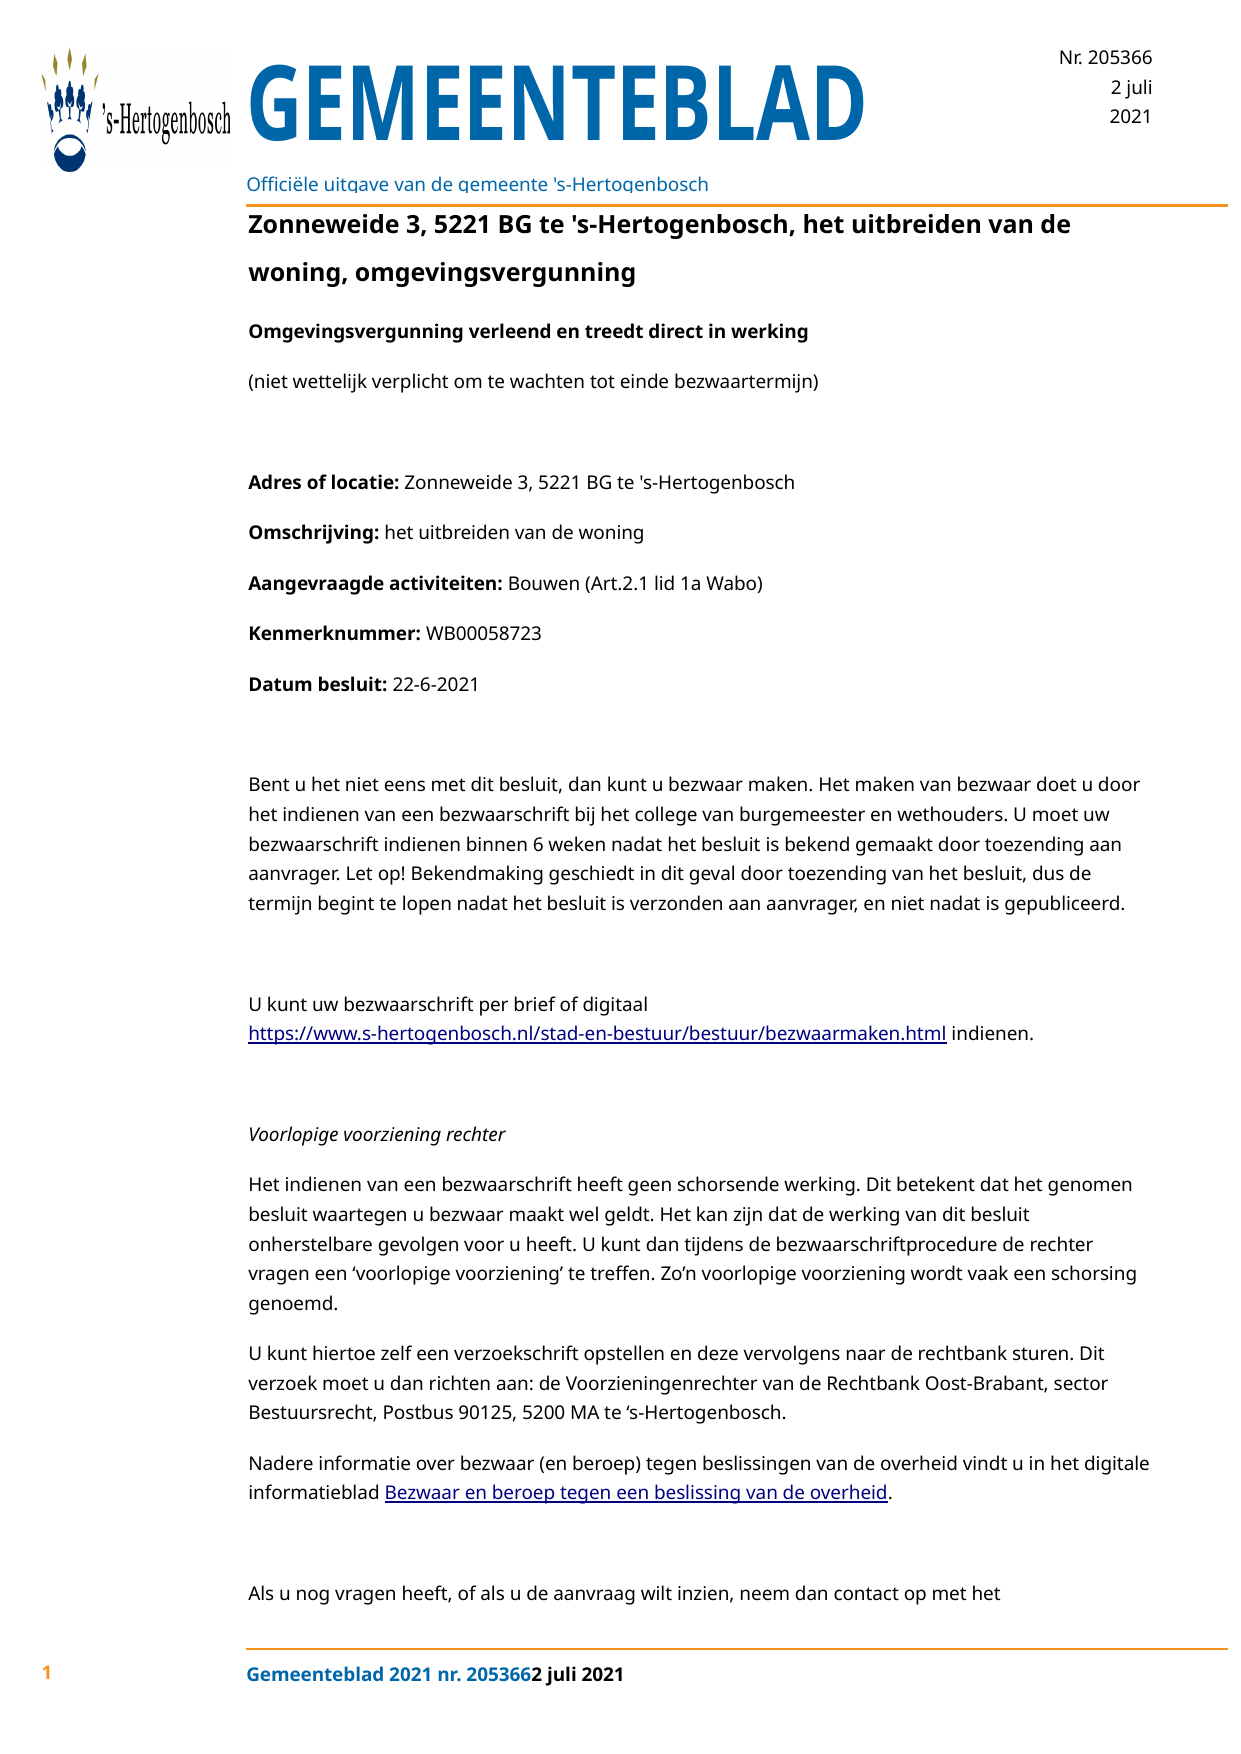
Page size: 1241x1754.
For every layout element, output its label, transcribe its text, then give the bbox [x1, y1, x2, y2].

text Omschrijving: het uitbreiden van de woning [248, 519, 1152, 545]
text Als u nog vragen heeft, of als u de aanvraag wilt inzien, neem dan contact op met het [248, 1580, 1152, 1606]
text Zonneweide 3, 5221 BG te 's-Hertogenbosch, het uitbreiden van de woning, omgevingsvergunning [248, 207, 1152, 288]
text U kunt uw bezwaarschrift per brief of digitaal https://www.s-hertogenbosch.nl/stad-en-bestuur/bestuur/bezwaarmaken.html indienen. [248, 991, 1152, 1046]
text Datum besluit: 22-6-2021 [248, 671, 1152, 697]
text U kunt hiertoe zelf een verzoekschrift opstellen en deze vervolgens naar de rechtbank sturen. Dit verzoek moet u dan richten aan: de Voorzieningenrechter van de Rechtbank Oost-Brabant, sector Bestuursrecht, Postbus 90125, 5200 MA te ‘s-Hertogenbosch. [248, 1340, 1152, 1425]
text Nadere informatie over bezwaar (en beroep) tegen beslissingen van de overheid vindt u in het digitale informatieblad Bezwaar en beroep tegen een beslissing van de overheid. [248, 1450, 1152, 1505]
text Adres of locatie: Zonneweide 3, 5221 BG te 's-Hertogenbosch [248, 469, 1152, 495]
text Aangevraagde activiteiten: Bouwen (Art.2.1 lid 1a Wabo) [248, 570, 1152, 596]
text Omgevingsvergunning verleend en treedt direct in werking [248, 318, 1152, 344]
text Kenmerknummer: WB00058723 [248, 620, 1152, 646]
text Bent u het niet eens met dit besluit, dan kunt u bezwaar maken. Het maken van bezwaar doet u door het indienen van een bezwaarschrift bij het college van burgemeester en wethouders. U moet uw bezwaarschrift indienen binnen 6 weken nadat het besluit is bekend gemaakt door toezending aan aanvrager. Let op! Bekendmaking geschiedt in dit geval door toezending van het besluit, dus de termijn begint te lopen nadat het besluit is verzonden aan aanvrager, en niet nadat is gepubliceerd. [248, 772, 1152, 916]
text Voorlopige voorziening rechter [248, 1121, 1152, 1147]
picture [41, 47, 231, 172]
text (niet wettelijk verplicht om te wachten tot einde bezwaartermijn) [248, 368, 1152, 394]
text Het indienen van een bezwaarschrift heeft geen schorsende werking. Dit betekent dat het genomen besluit waartegen u bezwaar maakt wel geldt. Het kan zijn dat de werking van dit besluit onherstelbare gevolgen voor u heeft. U kunt dan tijdens de bezwaarschriftprocedure de rechter vragen een ‘voorlopige voorziening’ te treffen. Zo’n voorlopige voorziening wordt vaak een schorsing genoemd. [248, 1172, 1152, 1316]
